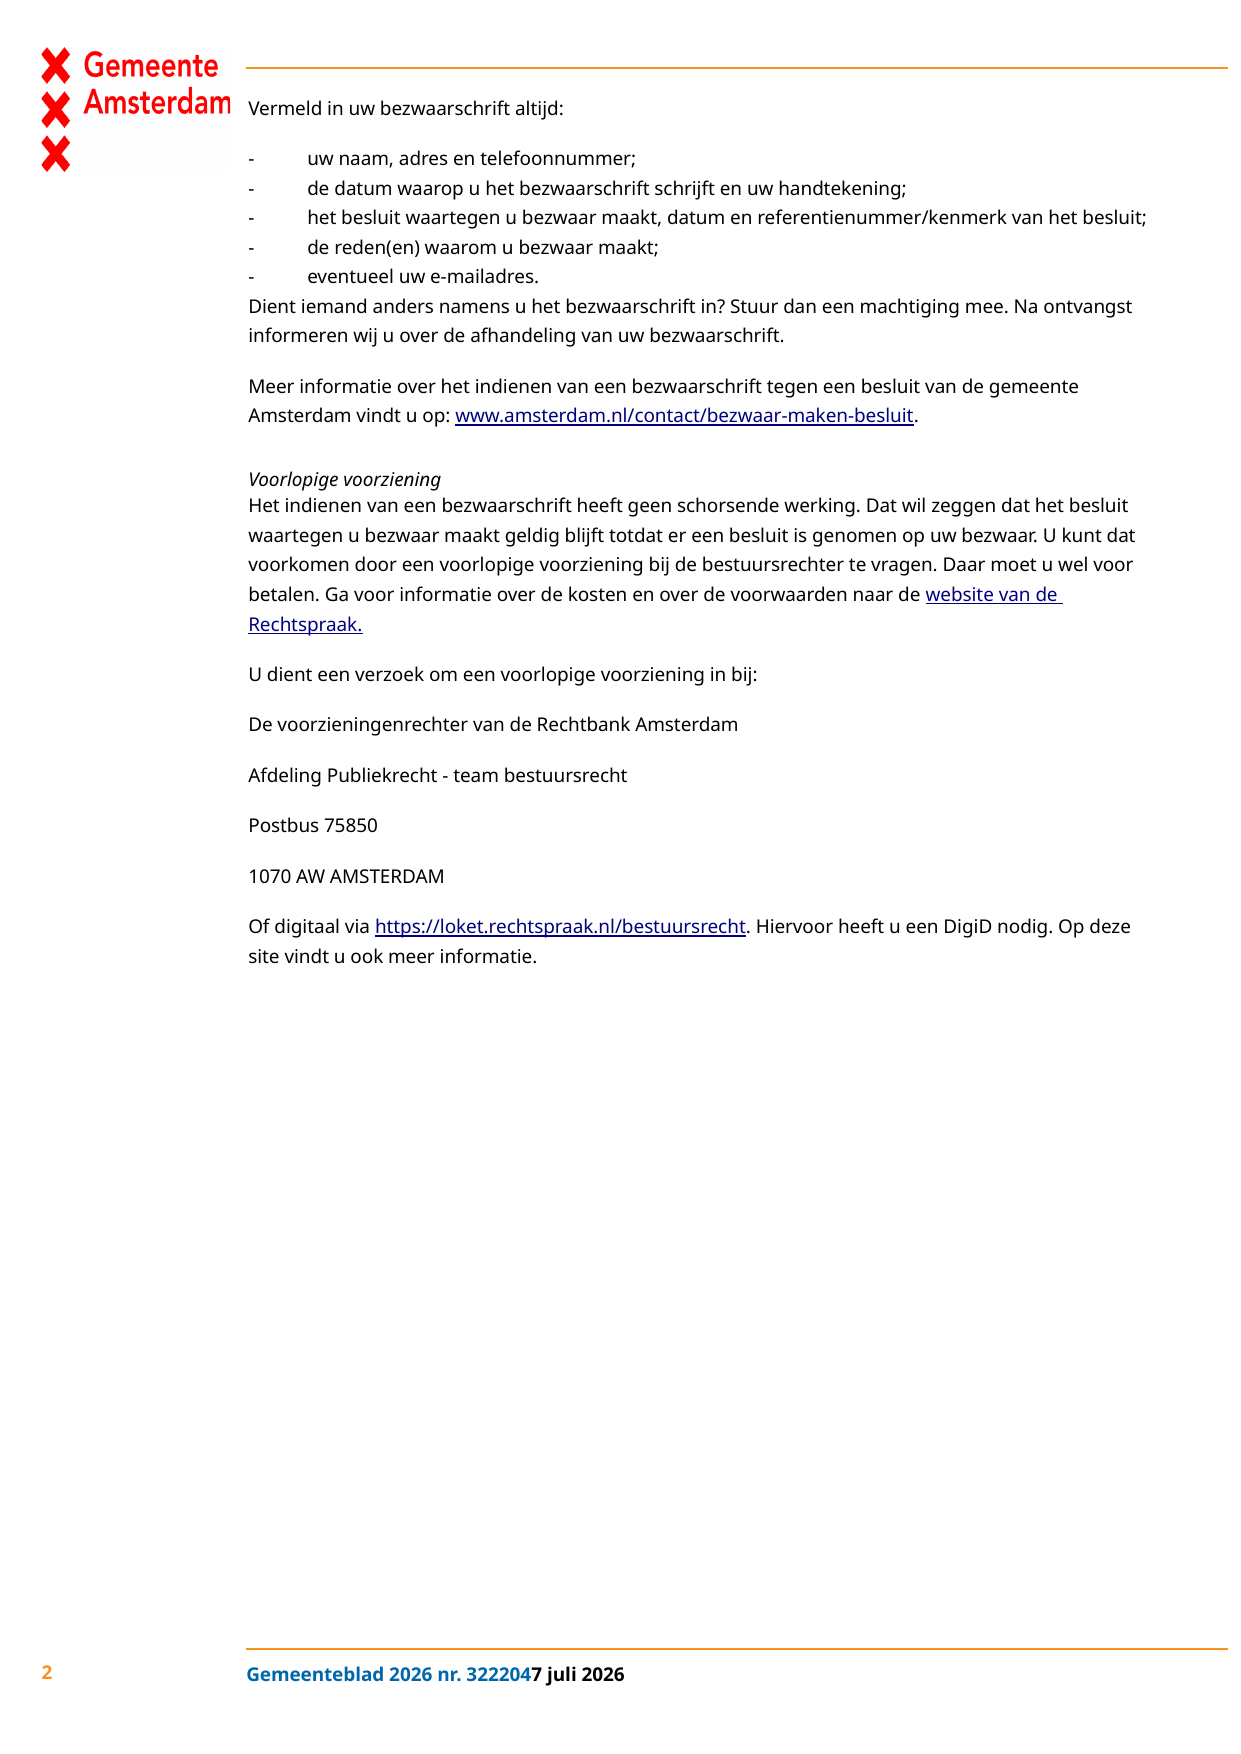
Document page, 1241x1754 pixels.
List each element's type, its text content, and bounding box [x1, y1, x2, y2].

list de reden(en) waarom u bezwaar maakt; [248, 234, 1152, 260]
text De voorzieningenrechter van de Rechtbank Amsterdam [248, 712, 1152, 737]
list uw naam, adres en telefoonnummer; [248, 145, 1152, 171]
text Of digitaal via https://loket.rechtspraak.nl/bestuursrecht. Hiervoor heeft u een DigiD nodig. Op deze site vindt u ook meer informatie. [248, 913, 1152, 968]
text U dient een verzoek om een voorlopige voorziening in bij: [248, 661, 1152, 687]
text Postbus 75850 [248, 812, 1152, 838]
picture [41, 47, 231, 172]
list de datum waarop u het bezwaarschrift schrijft en uw handtekening; [248, 175, 1152, 201]
list het besluit waartegen u bezwaar maakt, datum en referentienummer/kenmerk van het besluit; [248, 204, 1152, 230]
text 1070 AW AMSTERDAM [248, 863, 1152, 888]
text Voorlopige voorziening [248, 467, 1152, 492]
text Vermeld in uw bezwaarschrift altijd: [248, 95, 1152, 121]
text Dient iemand anders namens u het bezwaarschrift in? Stuur dan een machtiging mee. Na ontvangst informeren wij u over de afhandeling van uw bezwaarschrift. [248, 293, 1152, 348]
text Afdeling Publiekrecht - team bestuursrecht [248, 762, 1152, 788]
text Meer informatie over het indienen van een bezwaarschrift tegen een besluit van de gemeente Amsterdam vindt u op: www.amsterdam.nl/contact/bezwaar-maken-besluit. [248, 373, 1152, 428]
list eventueel uw e-mailadres. [248, 263, 1152, 289]
text Het indienen van een bezwaarschrift heeft geen schorsende werking. Dat wil zeggen dat het besluit waartegen u bezwaar maakt geldig blijft totdat er een besluit is genomen op uw bezwaar. U kunt dat voorkomen door een voorlopige voorziening bij de bestuursrechter te vragen. Daar moet u wel voor betalen. Ga voor informatie over de kosten en over de voorwaarden naar de website van de Rechtspraak. [248, 492, 1152, 636]
